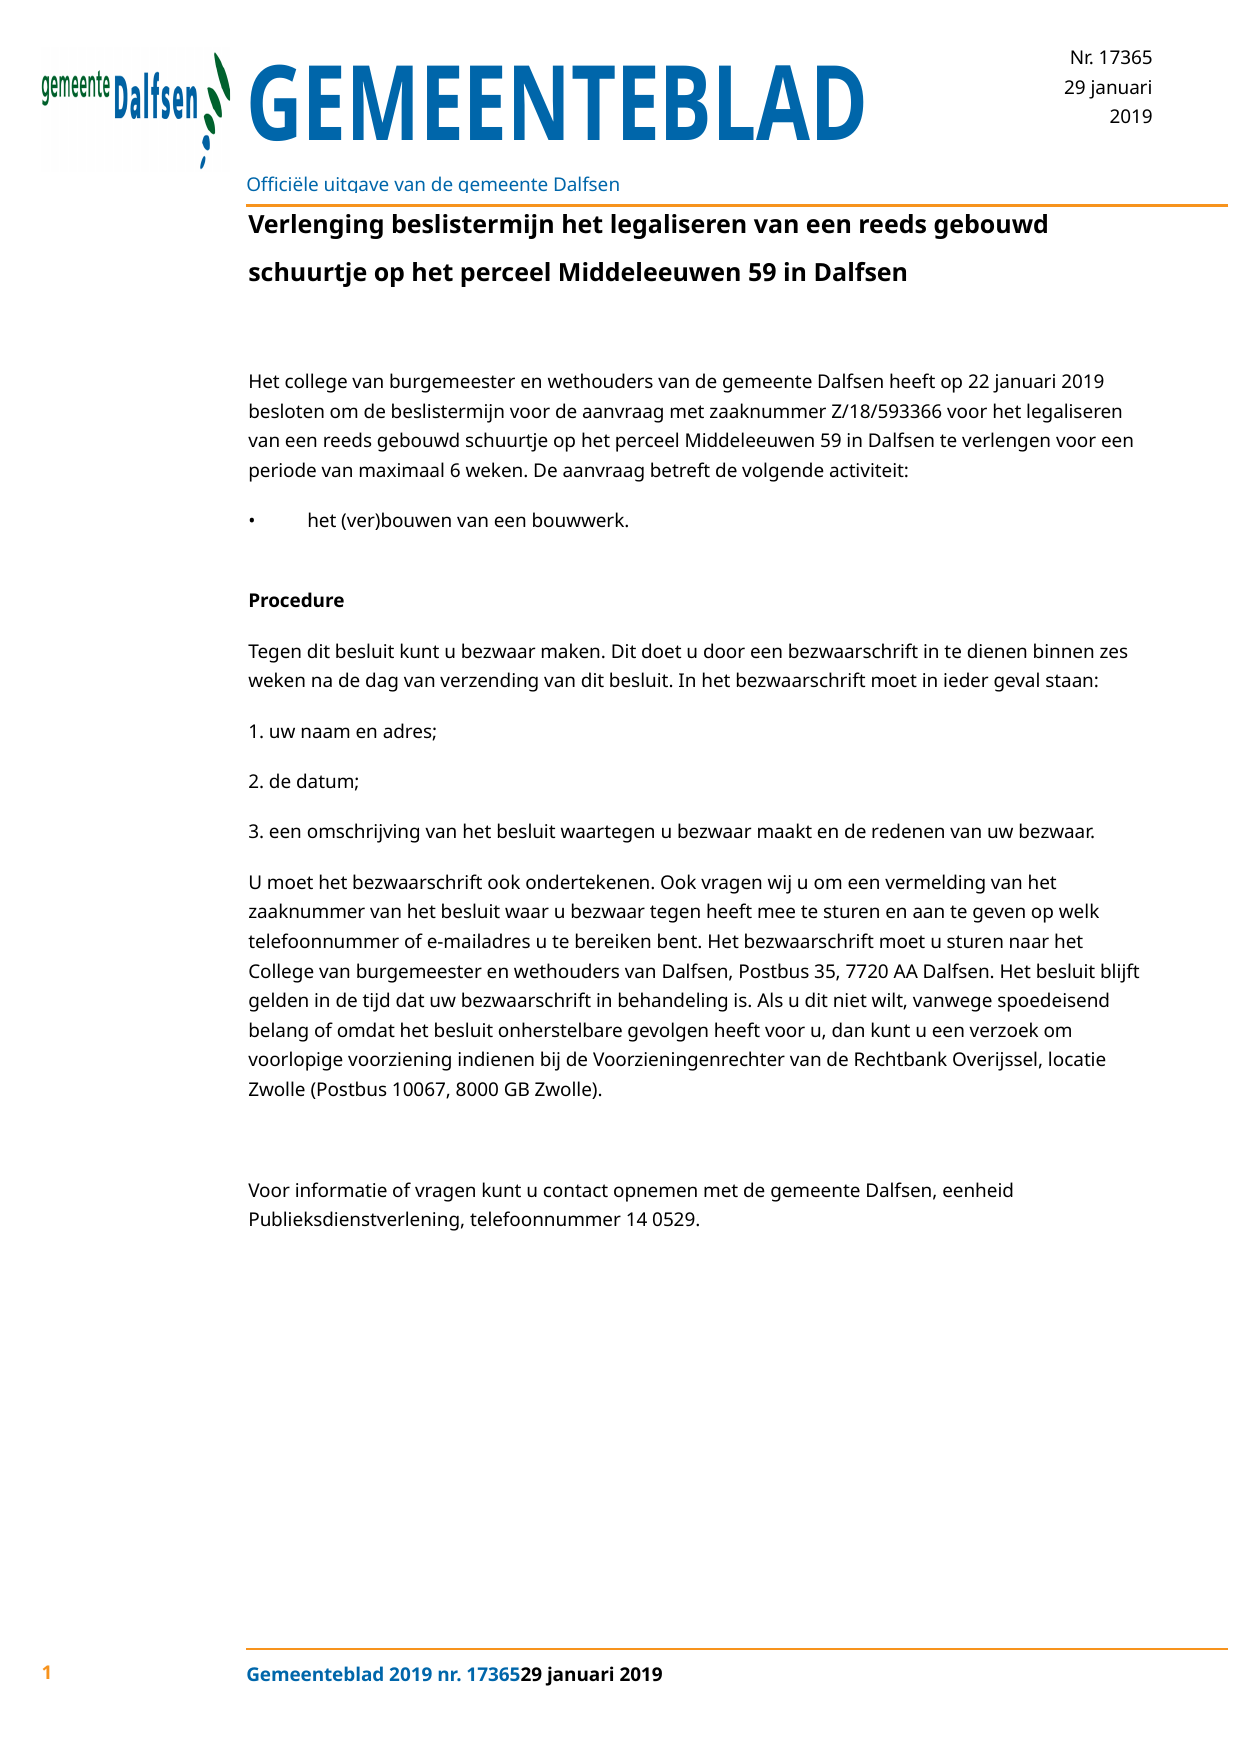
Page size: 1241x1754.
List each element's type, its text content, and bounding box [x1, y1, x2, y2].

text Tegen dit besluit kunt u bezwaar maken. Dit doet u door een bezwaarschrift in te dienen binnen zes weken na de dag van verzending van dit besluit. In het bezwaarschrift moet in ieder geval staan: [248, 638, 1152, 693]
text Voor informatie of vragen kunt u contact opnemen met de gemeente Dalfsen, eenheid Publieksdienstverlening, telefoonnummer 14 0529. [248, 1177, 1152, 1232]
text Verlenging beslistermijn het legaliseren van een reeds gebouwd schuurtje op het perceel Middeleeuwen 59 in Dalfsen [248, 207, 1152, 288]
text 2. de datum; [248, 768, 1152, 794]
text Procedure [248, 587, 1152, 613]
text U moet het bezwaarschrift ook ondertekenen. Ook vragen wij u om een vermelding van het zaaknummer van het besluit waar u bezwaar tegen heeft mee te sturen en aan te geven op welk telefoonnummer of e-mailadres u te bereiken bent. Het bezwaarschrift moet u sturen naar het College van burgemeester en wethouders van Dalfsen, Postbus 35, 7720 AA Dalfsen. Het besluit blijft gelden in de tijd dat uw bezwaarschrift in behandeling is. Als u dit niet wilt, vanwege spoedeisend belang of omdat het besluit onherstelbare gevolgen heeft voor u, dan kunt u een verzoek om voorlopige voorziening indienen bij de Voorzieningenrechter van de Rechtbank Overijssel, locatie Zwolle (Postbus 10067, 8000 GB Zwolle). [248, 869, 1152, 1102]
text 1. uw naam en adres; [248, 718, 1152, 744]
text 3. een omschrijving van het besluit waartegen u bezwaar maakt en de redenen van uw bezwaar. [248, 819, 1152, 844]
text Het college van burgemeester en wethouders van de gemeente Dalfsen heeft op 22 januari 2019 besloten om de beslistermijn voor de aanvraag met zaaknummer Z/18/593366 voor het legaliseren van een reeds gebouwd schuurtje op het perceel Middeleeuwen 59 in Dalfsen te verlengen voor een periode van maximaal 6 weken. De aanvraag betreft de volgende activiteit: [248, 368, 1152, 483]
picture [41, 47, 231, 172]
list het (ver)bouwen van een bouwwerk. [248, 507, 1152, 533]
